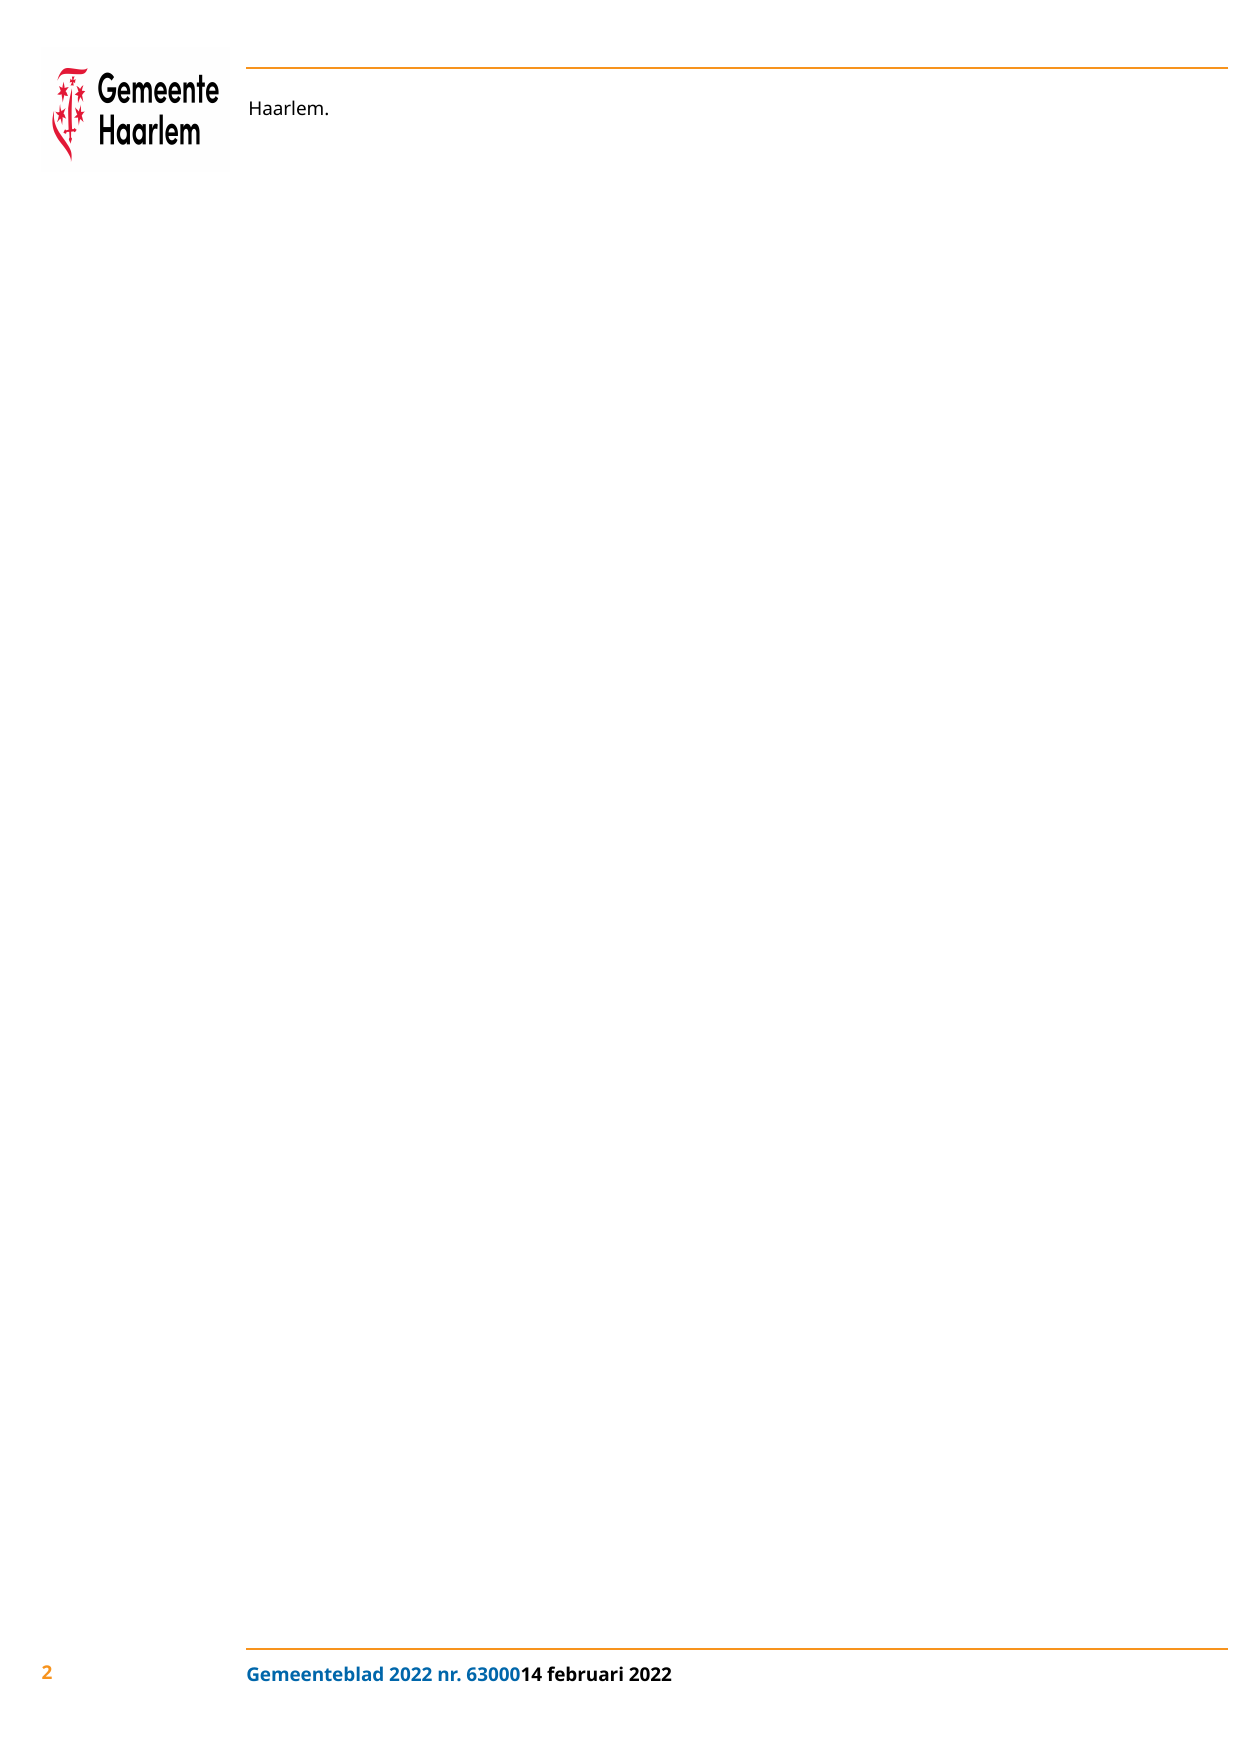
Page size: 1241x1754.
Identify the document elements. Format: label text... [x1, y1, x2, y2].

text Haarlem. [248, 95, 1152, 121]
picture [41, 47, 231, 172]
